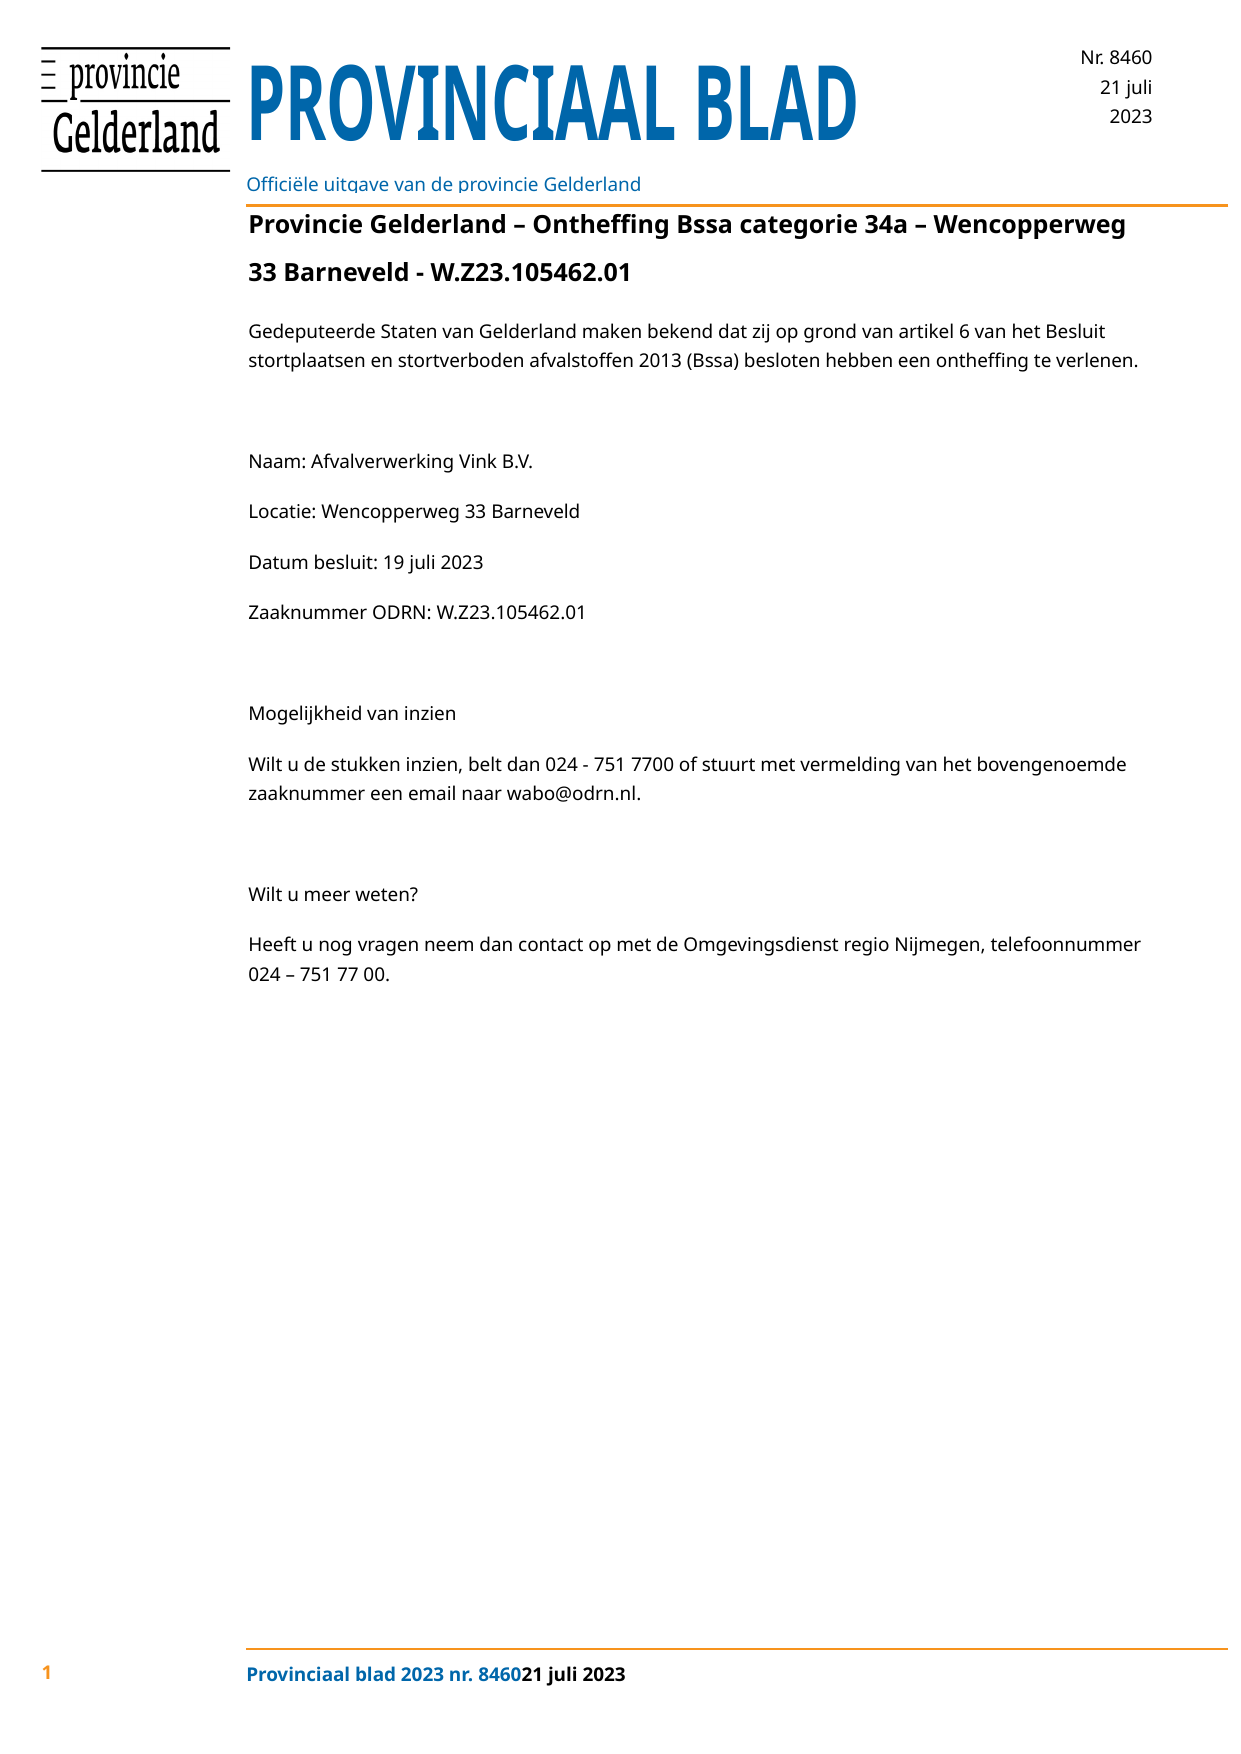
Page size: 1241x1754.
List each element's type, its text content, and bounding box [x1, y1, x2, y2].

picture [41, 47, 231, 172]
text Provincie Gelderland – Ontheffing Bssa categorie 34a – Wencopperweg 33 Barneveld - W.Z23.105462.01 [248, 207, 1152, 288]
text Locatie: Wencopperweg 33 Barneveld [248, 499, 1152, 524]
text Gedeputeerde Staten van Gelderland maken bekend dat zij op grond van artikel 6 van het Besluit stortplaatsen en stortverboden afvalstoffen 2013 (Bssa) besloten hebben een ontheffing te verlenen. [248, 318, 1152, 373]
text Mogelijkheid van inzien [248, 700, 1152, 726]
text Wilt u de stukken inzien, belt dan 024 - 751 7700 of stuurt met vermelding van het bovengenoemde zaaknummer een email naar wabo@odrn.nl. [248, 751, 1152, 806]
text Heeft u nog vragen neem dan contact op met de Omgevingsdienst regio Nijmegen, telefoonnummer 024 – 751 77 00. [248, 932, 1152, 987]
text Zaaknummer ODRN: W.Z23.105462.01 [248, 599, 1152, 625]
text Wilt u meer weten? [248, 881, 1152, 907]
text Datum besluit: 19 juli 2023 [248, 549, 1152, 575]
text Naam: Afvalverwerking Vink B.V. [248, 448, 1152, 474]
